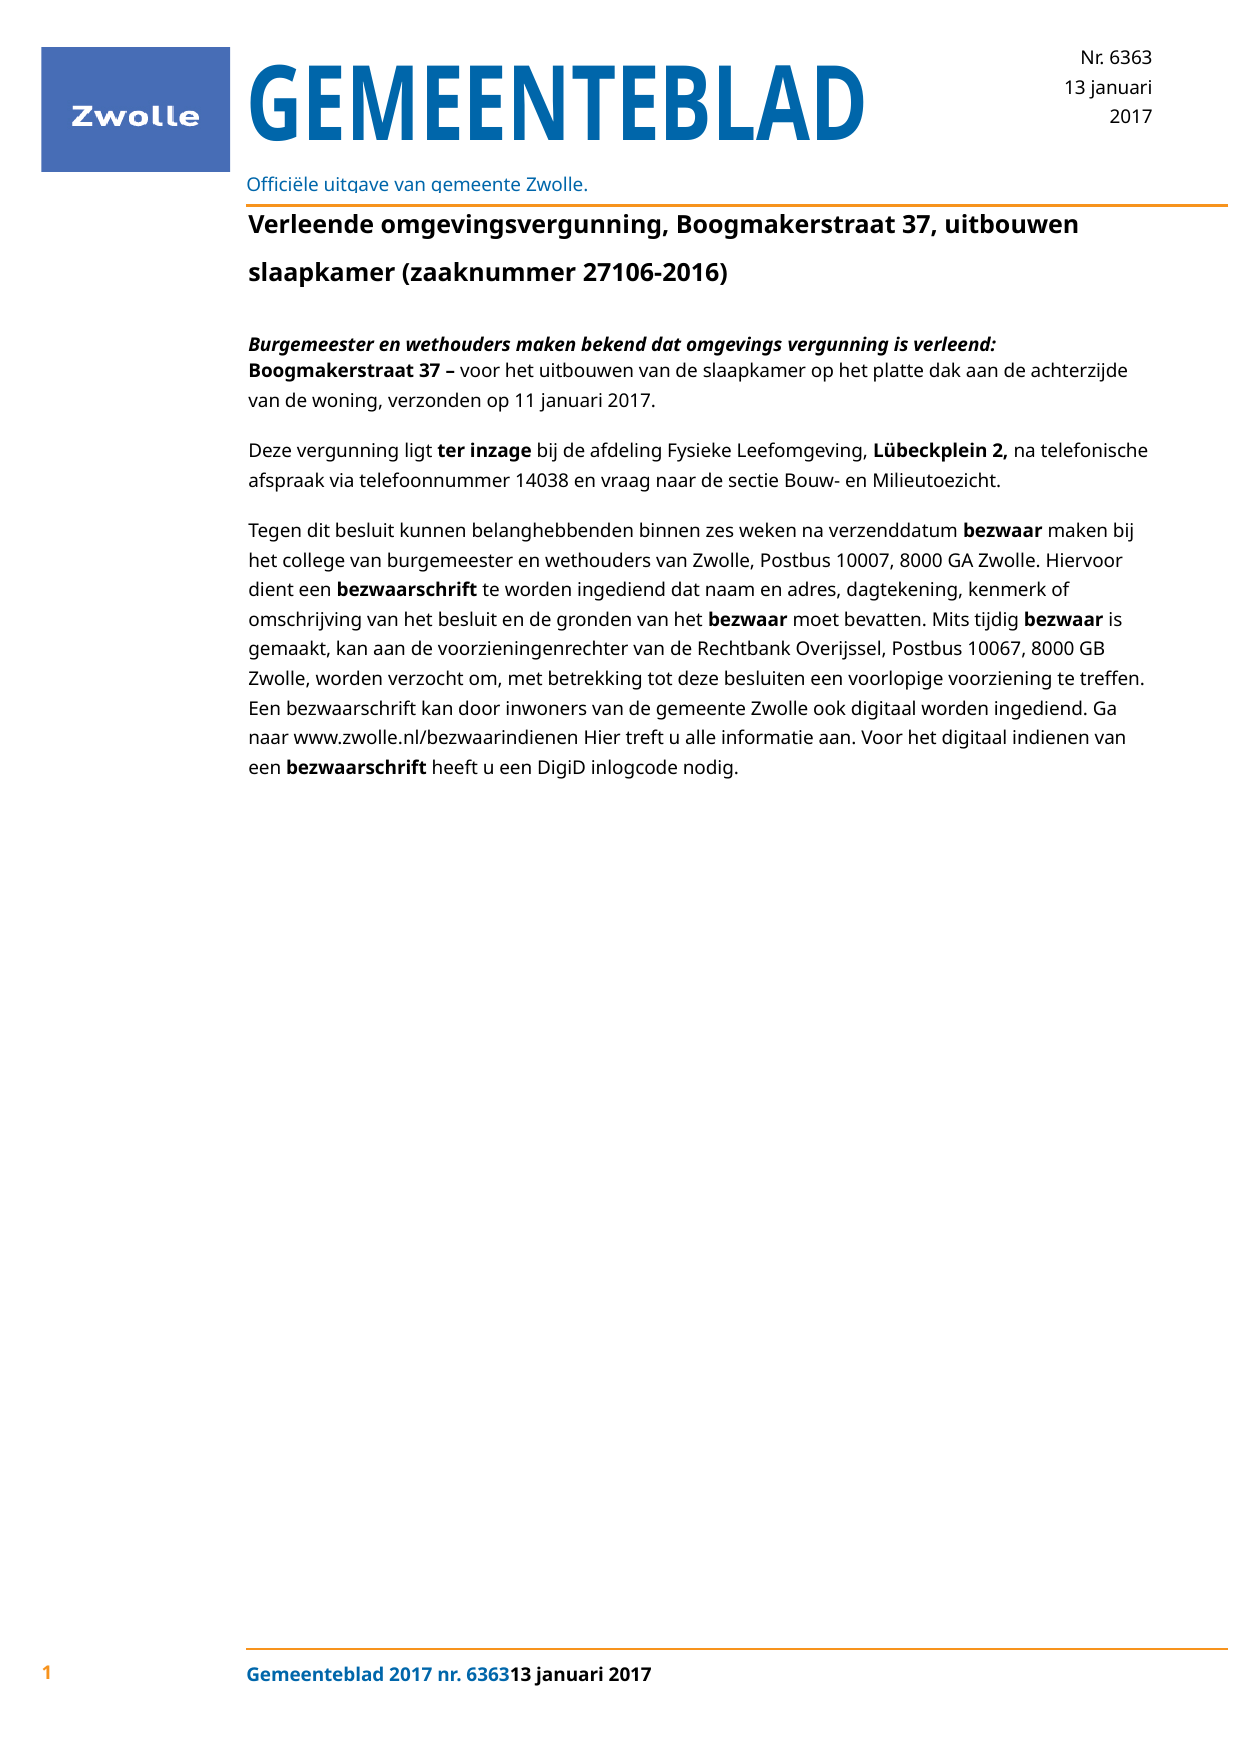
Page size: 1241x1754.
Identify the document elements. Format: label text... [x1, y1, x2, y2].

text Verleende omgevingsvergunning, Boogmakerstraat 37, uitbouwen slaapkamer (zaaknummer 27106-2016) [248, 207, 1152, 288]
text Burgemeester en wethouders maken bekend dat omgevings vergunning is verleend: [248, 331, 1152, 357]
picture [41, 47, 231, 172]
text Boogmakerstraat 37 – voor het uitbouwen van de slaapkamer op het platte dak aan de achterzijde van de woning, verzonden op 11 januari 2017. [248, 357, 1152, 412]
text Tegen dit besluit kunnen belanghebbenden binnen zes weken na verzenddatum bezwaar maken bij het college van burgemeester en wethouders van Zwolle, Postbus 10007, 8000 GA Zwolle. Hiervoor dient een bezwaarschrift te worden ingediend dat naam en adres, dagtekening, kenmerk of omschrijving van het besluit en de gronden van het bezwaar moet bevatten. Mits tijdig bezwaar is gemaakt, kan aan de voorzieningenrechter van de Rechtbank Overijssel, Postbus 10067, 8000 GB Zwolle, worden verzocht om, met betrekking tot deze besluiten een voorlopige voorziening te treffen. Een bezwaarschrift kan door inwoners van de gemeente Zwolle ook digitaal worden ingediend. Ga naar www.zwolle.nl/bezwaarindienen Hier treft u alle informatie aan. Voor het digitaal indienen van een bezwaarschrift heeft u een DigiD inlogcode nodig. [248, 517, 1152, 779]
text Deze vergunning ligt ter inzage bij de afdeling Fysieke Leefomgeving, Lübeckplein 2, na telefonische afspraak via telefoonnummer 14038 en vraag naar de sectie Bouw- en Milieutoezicht. [248, 437, 1152, 492]
